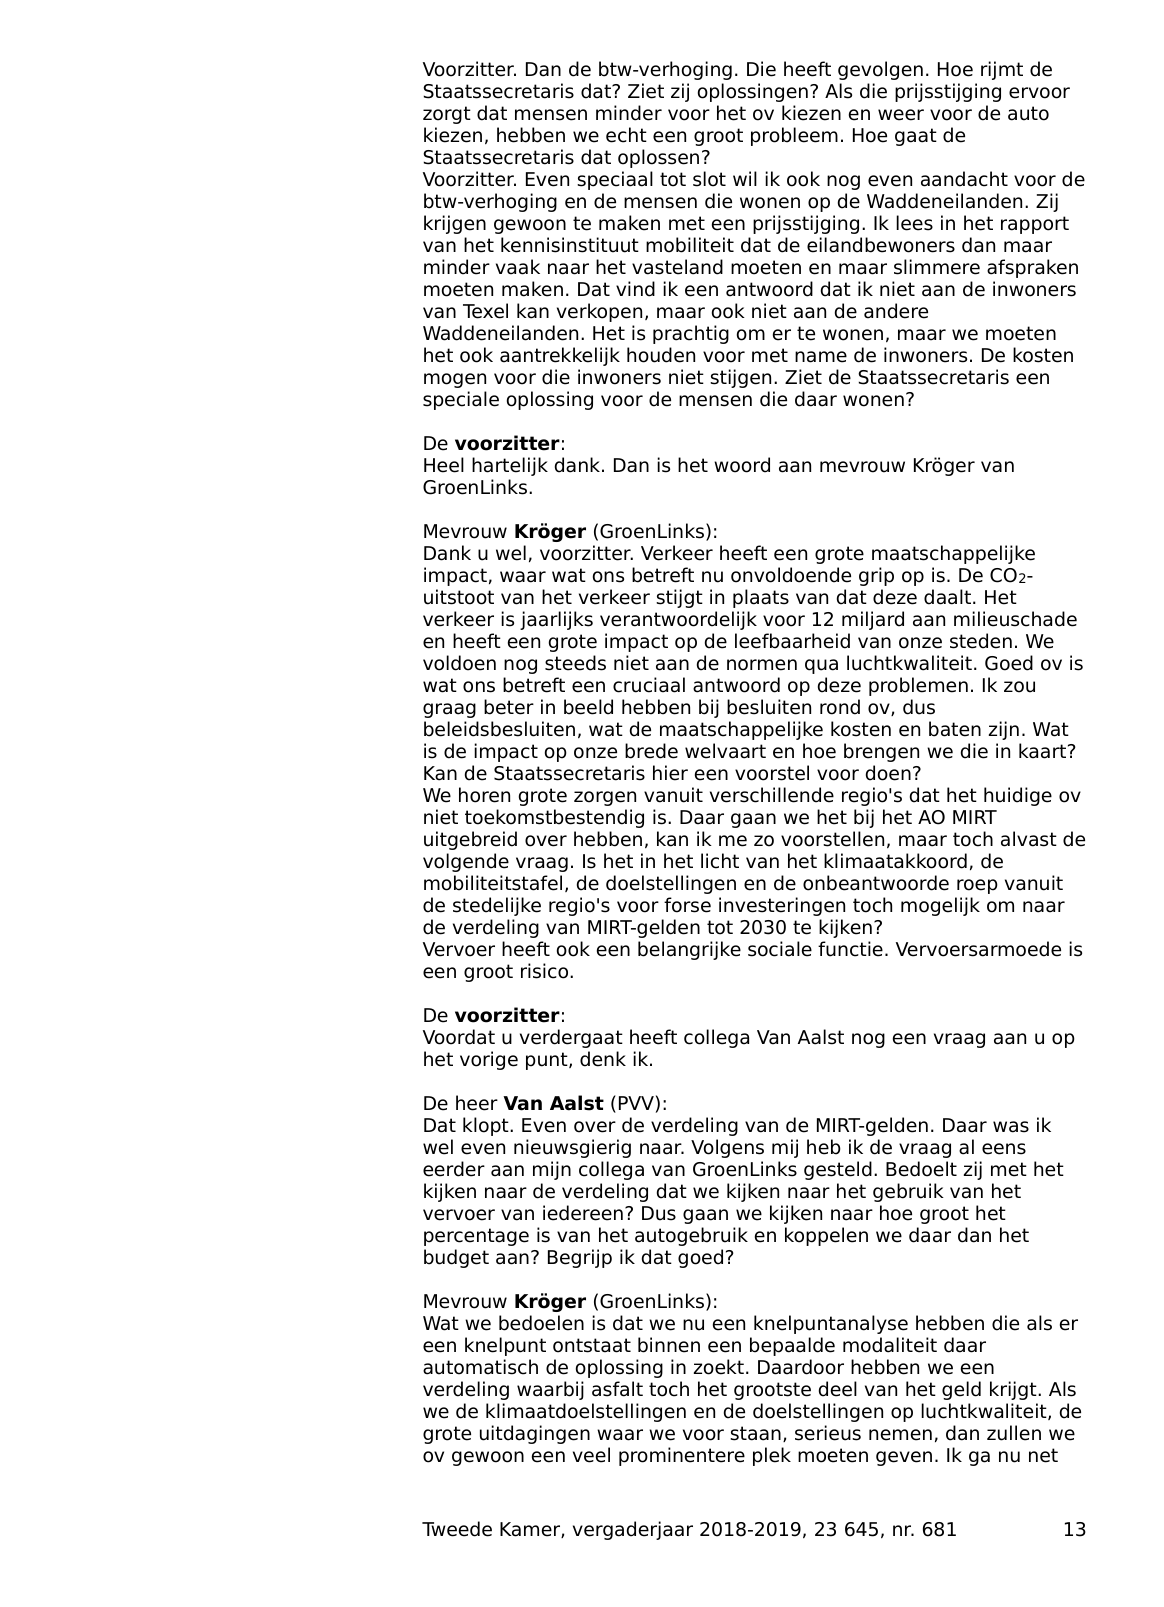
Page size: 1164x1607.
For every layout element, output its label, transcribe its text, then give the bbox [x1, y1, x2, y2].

text Heel hartelijk dank. Dan is het woord aan mevrouw Kröger van GroenLinks. [422, 455, 1087, 499]
text Mevrouw Kröger (GroenLinks): [422, 521, 1087, 543]
text Voorzitter. Even speciaal tot slot wil ik ook nog even aandacht voor de btw-verhoging en de mensen die wonen op de Waddeneilanden. Zij krijgen gewoon te maken met een prijsstijging. Ik lees in het rapport van het kennisinstituut mobiliteit dat de eilandbewoners dan maar minder vaak naar het vasteland moeten en maar slimmere afspraken moeten maken. Dat vind ik een antwoord dat ik niet aan de inwoners van Texel kan verkopen, maar ook niet aan de andere Waddeneilanden. Het is prachtig om er te wonen, maar we moeten het ook aantrekkelijk houden voor met name de inwoners. De kosten mogen voor die inwoners niet stijgen. Ziet de Staatssecretaris een speciale oplossing voor de mensen die daar wonen? [422, 169, 1087, 411]
text Voorzitter. Dan de btw-verhoging. Die heeft gevolgen. Hoe rijmt de Staatssecretaris dat? Ziet zij oplossingen? Als die prijsstijging ervoor zorgt dat mensen minder voor het ov kiezen en weer voor de auto kiezen, hebben we echt een groot probleem. Hoe gaat de Staatssecretaris dat oplossen? [422, 59, 1087, 169]
text De voorzitter: [422, 433, 1087, 455]
text Wat we bedoelen is dat we nu een knelpuntanalyse hebben die als er een knelpunt ontstaat binnen een bepaalde modaliteit daar automatisch de oplossing in zoekt. Daardoor hebben we een verdeling waarbij asfalt toch het grootste deel van het geld krijgt. Als we de klimaatdoelstellingen en de doelstellingen op luchtkwaliteit, de grote uitdagingen waar we voor staan, serieus nemen, dan zullen we ov gewoon een veel prominentere plek moeten geven. Ik ga nu net [422, 1313, 1087, 1467]
text De voorzitter: [422, 1005, 1087, 1027]
text Dank u wel, voorzitter. Verkeer heeft een grote maatschappelijke impact, waar wat ons betreft nu onvoldoende grip op is. De CO2-uitstoot van het verkeer stijgt in plaats van dat deze daalt. Het verkeer is jaarlijks verantwoordelijk voor 12 miljard aan milieuschade en heeft een grote impact op de leefbaarheid van onze steden. We voldoen nog steeds niet aan de normen qua luchtkwaliteit. Goed ov is wat ons betreft een cruciaal antwoord op deze problemen. Ik zou graag beter in beeld hebben bij besluiten rond ov, dus beleidsbesluiten, wat de maatschappelijke kosten en baten zijn. Wat is de impact op onze brede welvaart en hoe brengen we die in kaart? Kan de Staatssecretaris hier een voorstel voor doen? [422, 543, 1087, 785]
text Mevrouw Kröger (GroenLinks): [422, 1291, 1087, 1313]
text Dat klopt. Even over de verdeling van de MIRT-gelden. Daar was ik wel even nieuwsgierig naar. Volgens mij heb ik de vraag al eens eerder aan mijn collega van GroenLinks gesteld. Bedoelt zij met het kijken naar de verdeling dat we kijken naar het gebruik van het vervoer van iedereen? Dus gaan we kijken naar hoe groot het percentage is van het autogebruik en koppelen we daar dan het budget aan? Begrijp ik dat goed? [422, 1115, 1087, 1269]
text Vervoer heeft ook een belangrijke sociale functie. Vervoersarmoede is een groot risico. [422, 939, 1087, 983]
text Voordat u verdergaat heeft collega Van Aalst nog een vraag aan u op het vorige punt, denk ik. [422, 1027, 1087, 1071]
text We horen grote zorgen vanuit verschillende regio's dat het huidige ov niet toekomstbestendig is. Daar gaan we het bij het AO MIRT uitgebreid over hebben, kan ik me zo voorstellen, maar toch alvast de volgende vraag. Is het in het licht van het klimaatakkoord, de mobiliteitstafel, de doelstellingen en de onbeantwoorde roep vanuit de stedelijke regio's voor forse investeringen toch mogelijk om naar de verdeling van MIRT-gelden tot 2030 te kijken? [422, 785, 1087, 939]
text De heer Van Aalst (PVV): [422, 1093, 1087, 1115]
